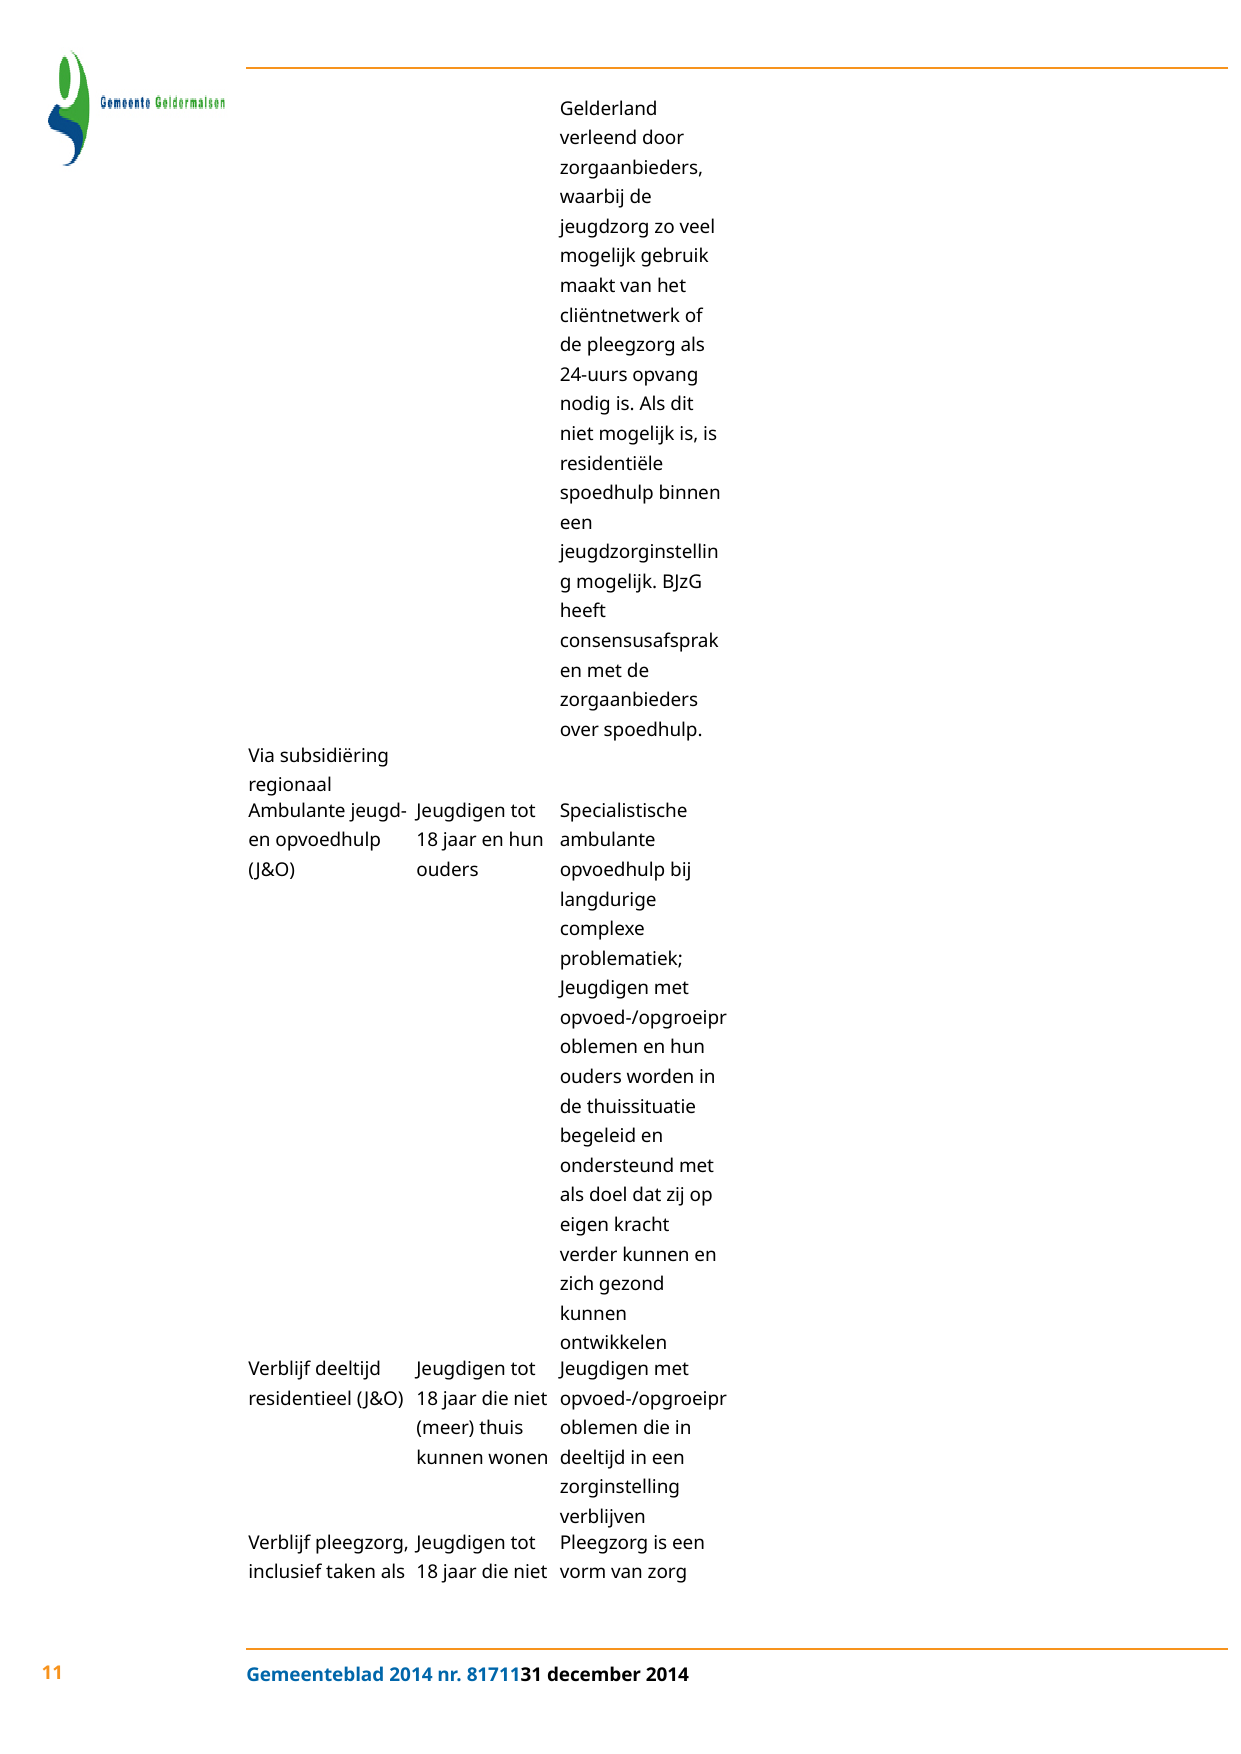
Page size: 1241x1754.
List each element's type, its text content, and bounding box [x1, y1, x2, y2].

table_cell [248, 95, 416, 742]
table_cell Pleegzorg is een vorm van zorg [560, 1529, 728, 1584]
table_cell Jeugdigen met opvoed-/opgroeiproblemen die in deeltijd in een zorginstelling verblijven [560, 1355, 728, 1529]
table_cell Ambulante jeugd- en opvoedhulp (J&O) [248, 797, 416, 1355]
table_cell Jeugdigen tot 18 jaar die niet (meer) thuis kunnen wonen [416, 1355, 559, 1529]
table_cell Jeugdigen tot 18 jaar die niet [416, 1529, 559, 1584]
table_cell Gelderland verleend door zorgaanbieders, waarbij de jeugdzorg zo veel mogelijk gebruik maakt van het cliëntnetwerk of de pleegzorg als 24-uurs opvang nodig is. Als dit niet mogelijk is, is residentiële spoedhulp binnen een jeugdzorginstelling mogelijk. BJzG heeft consensusafspraken met de zorgaanbieders over spoedhulp. [560, 95, 728, 742]
table_cell Via subsidiëring regionaal [248, 742, 416, 797]
table_cell Verblijf deeltijd residentieel (J&O) [248, 1355, 416, 1529]
table_cell Jeugdigen tot 18 jaar en hun ouders [416, 797, 559, 1355]
table_cell Verblijf pleegzorg, inclusief taken als [248, 1529, 416, 1584]
table_cell [416, 95, 559, 742]
picture [41, 47, 231, 172]
table_cell Specialistische ambulante opvoedhulp bij langdurige complexe problematiek; Jeugdigen met opvoed-/opgroeiproblemen en hun ouders worden in de thuissituatie begeleid en ondersteund met als doel dat zij op eigen kracht verder kunnen en zich gezond kunnen ontwikkelen [560, 797, 728, 1355]
